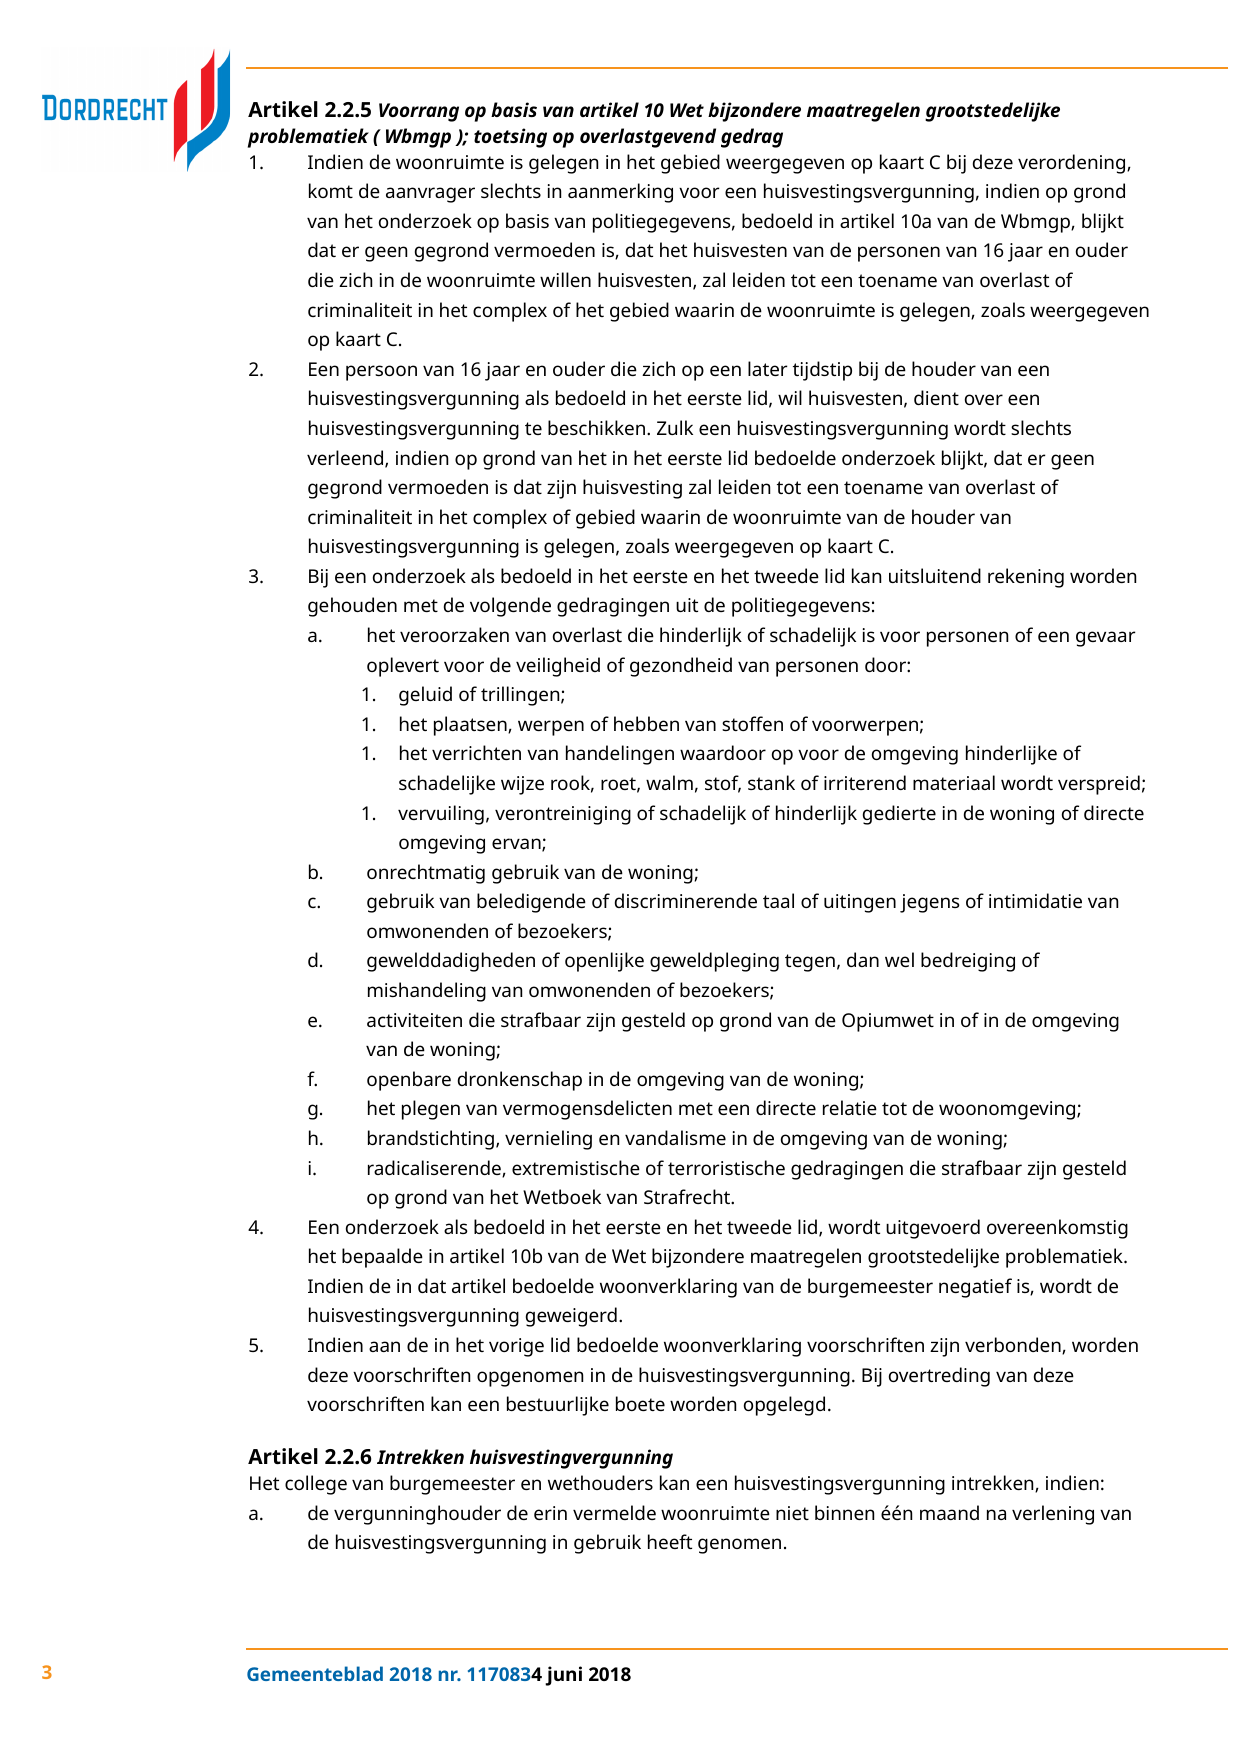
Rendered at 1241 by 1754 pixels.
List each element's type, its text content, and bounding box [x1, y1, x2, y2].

list het veroorzaken van overlast die hinderlijk of schadelijk is voor personen of een gevaar oplevert voor de veiligheid of gezondheid van personen door: [307, 622, 1152, 678]
text Het college van burgemeester en wethouders kan een huisvestingsvergunning intrekken, indien: [248, 1470, 1152, 1496]
text Artikel 2.2.5 Voorrang op basis van artikel 10 Wet bijzondere maatregelen grootstedelijke problematiek ( Wbmgp ); toetsing op overlastgevend gedrag [248, 95, 1152, 149]
list Bij een onderzoek als bedoeld in het eerste en het tweede lid kan uitsluitend rekening worden gehouden met de volgende gedragingen uit de politiegegevens: [248, 563, 1152, 618]
list gewelddadigheden of openlijke geweldpleging tegen, dan wel bedreiging of mishandeling van omwonenden of bezoekers; [307, 948, 1152, 1003]
text Artikel 2.2.6 Intrekken huisvestingvergunning [248, 1442, 1152, 1470]
list radicaliserende, extremistische of terroristische gedragingen die strafbaar zijn gesteld op grond van het Wetboek van Strafrecht. [307, 1155, 1152, 1210]
picture [41, 47, 231, 172]
list het plegen van vermogensdelicten met een directe relatie tot de woonomgeving; [307, 1096, 1152, 1121]
list vervuiling, verontreiniging of schadelijk of hinderlijk gedierte in de woning of directe omgeving ervan; [361, 800, 1152, 855]
list het plaatsen, werpen of hebben van stoffen of voorwerpen; [361, 711, 1152, 737]
list Een persoon van 16 jaar en ouder die zich op een later tijdstip bij de houder van een huisvestingsvergunning als bedoeld in het eerste lid, wil huisvesten, dient over een huisvestingsvergunning te beschikken. Zulk een huisvestingsvergunning wordt slechts verleend, indien op grond van het in het eerste lid bedoelde onderzoek blijkt, dat er geen gegrond vermoeden is dat zijn huisvesting zal leiden tot een toename van overlast of criminaliteit in het complex of gebied waarin de woonruimte van de houder van huisvestingsvergunning is gelegen, zoals weergegeven op kaart C. [248, 356, 1152, 559]
list activiteiten die strafbaar zijn gesteld op grond van de Opiumwet in of in de omgeving van de woning; [307, 1007, 1152, 1062]
list brandstichting, vernieling en vandalisme in de omgeving van de woning; [307, 1125, 1152, 1151]
list openbare dronkenschap in de omgeving van de woning; [307, 1066, 1152, 1092]
list onrechtmatig gebruik van de woning; [307, 859, 1152, 885]
list gebruik van beledigende of discriminerende taal of uitingen jegens of intimidatie van omwonenden of bezoekers; [307, 888, 1152, 944]
list het verrichten van handelingen waardoor op voor de omgeving hinderlijke of schadelijke wijze rook, roet, walm, stof, stank of irriterend materiaal wordt verspreid; [361, 741, 1152, 796]
list Een onderzoek als bedoeld in het eerste en het tweede lid, wordt uitgevoerd overeenkomstig het bepaalde in artikel 10b van de Wet bijzondere maatregelen grootstedelijke problematiek. Indien de in dat artikel bedoelde woonverklaring van de burgemeester negatief is, wordt de huisvestingsvergunning geweigerd. [248, 1214, 1152, 1328]
list Indien de woonruimte is gelegen in het gebied weergegeven op kaart C bij deze verordening, komt de aanvrager slechts in aanmerking voor een huisvestingsvergunning, indien op grond van het onderzoek op basis van politiegegevens, bedoeld in artikel 10a van de Wbmgp, blijkt dat er geen gegrond vermoeden is, dat het huisvesten van de personen van 16 jaar en ouder die zich in de woonruimte willen huisvesten, zal leiden tot een toename van overlast of criminaliteit in het complex of het gebied waarin de woonruimte is gelegen, zoals weergegeven op kaart C. [248, 149, 1152, 352]
list Indien aan de in het vorige lid bedoelde woonverklaring voorschriften zijn verbonden, worden deze voorschriften opgenomen in de huisvestingsvergunning. Bij overtreding van deze voorschriften kan een bestuurlijke boete worden opgelegd. [248, 1332, 1152, 1417]
list geluid of trillingen; [361, 681, 1152, 707]
list de vergunninghouder de erin vermelde woonruimte niet binnen één maand na verlening van de huisvestingsvergunning in gebruik heeft genomen. [248, 1500, 1152, 1555]
